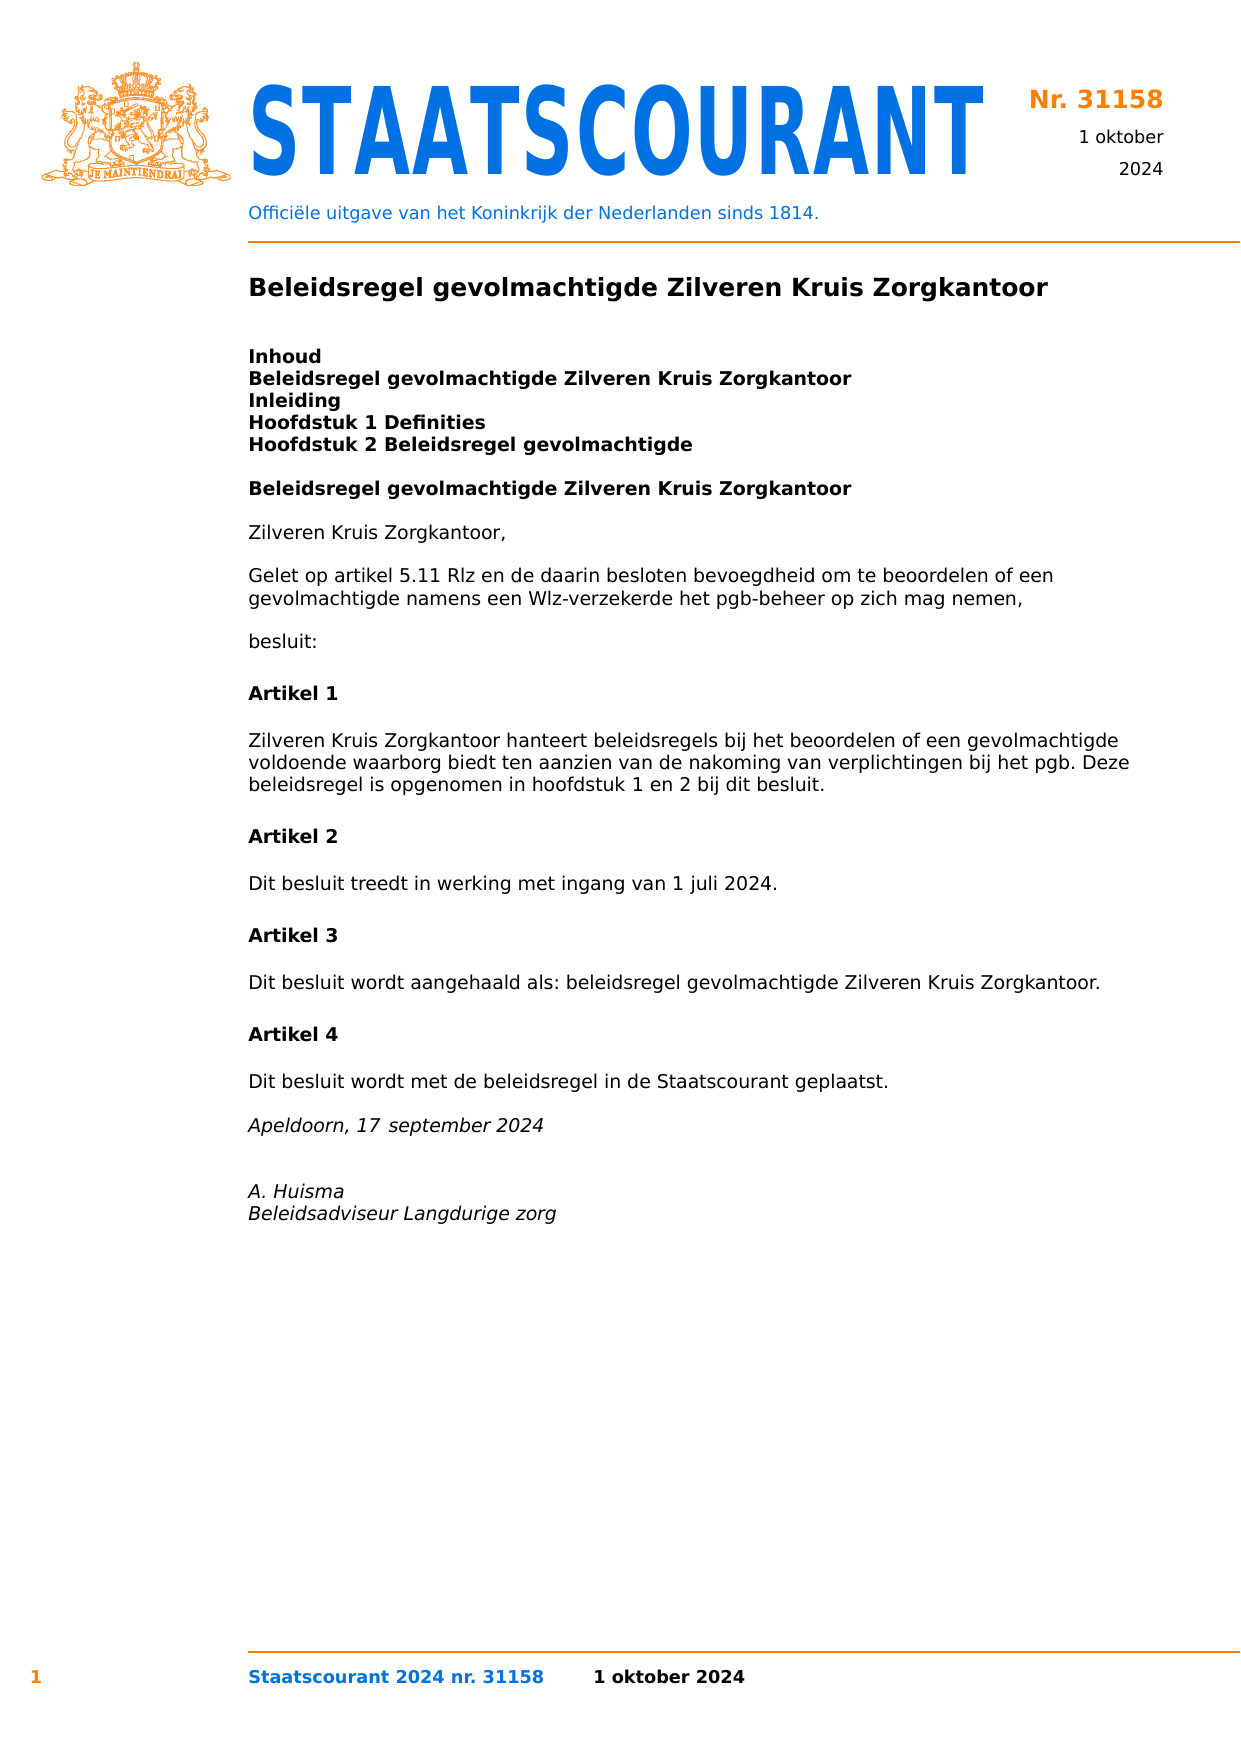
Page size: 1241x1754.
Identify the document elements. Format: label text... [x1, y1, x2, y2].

subtitle Artikel 2 [248, 826, 1163, 848]
text Zilveren Kruis Zorgkantoor hanteert beleidsregels bij het beoordelen of een gevolmachtigde voldoende waarborg biedt ten aanzien van de nakoming van verplichtingen bij het pgb. Deze beleidsregel is opgenomen in hoofdstuk 1 en 2 bij dit besluit. [248, 730, 1163, 796]
text besluit: [248, 631, 1163, 653]
text Hoofdstuk 2 Beleidsregel gevolmachtigde [248, 434, 1163, 456]
subtitle Artikel 4 [248, 1024, 1163, 1046]
text Inleiding [248, 390, 1163, 412]
table_cell Officiële uitgave van het Koninkrijk der Nederlanden sinds 1814. [248, 203, 1240, 241]
text Hoofdstuk 1 Definities [248, 412, 1163, 434]
table_cell 1 oktober [998, 121, 1240, 153]
text Inhoud [248, 346, 1163, 368]
text Apeldoorn, 17 september 2024 [248, 1115, 1163, 1137]
text Beleidsregel gevolmachtigde Zilveren Kruis Zorgkantoor [248, 368, 1163, 390]
subtitle Artikel 1 [248, 683, 1163, 705]
picture [41, 62, 231, 186]
subtitle Beleidsregel gevolmachtigde Zilveren Kruis Zorgkantoor [248, 273, 1163, 302]
text Beleidsregel gevolmachtigde Zilveren Kruis Zorgkantoor [248, 478, 1163, 500]
text A. Huisma Beleidsadviseur Langdurige zorg [248, 1159, 1163, 1225]
subtitle Artikel 3 [248, 925, 1163, 947]
table_cell 2024 [998, 153, 1240, 203]
table_header [25, 62, 248, 241]
text Dit besluit wordt aangehaald als: beleidsregel gevolmachtigde Zilveren Kruis Zorgkantoor. [248, 972, 1163, 994]
table_header Nr. 31158 [998, 62, 1240, 121]
text Zilveren Kruis Zorgkantoor, [248, 522, 1163, 543]
text Dit besluit wordt met de beleidsregel in de Staatscourant geplaatst. [248, 1071, 1163, 1093]
text Dit besluit treedt in werking met ingang van 1 juli 2024. [248, 873, 1163, 895]
table_header STAATSCOURANT [248, 62, 998, 203]
text Gelet op artikel 5.11 Rlz en de daarin besloten bevoegdheid om te beoordelen of een gevolmachtigde namens een Wlz-verzekerde het pgb-beheer op zich mag nemen, [248, 565, 1163, 609]
